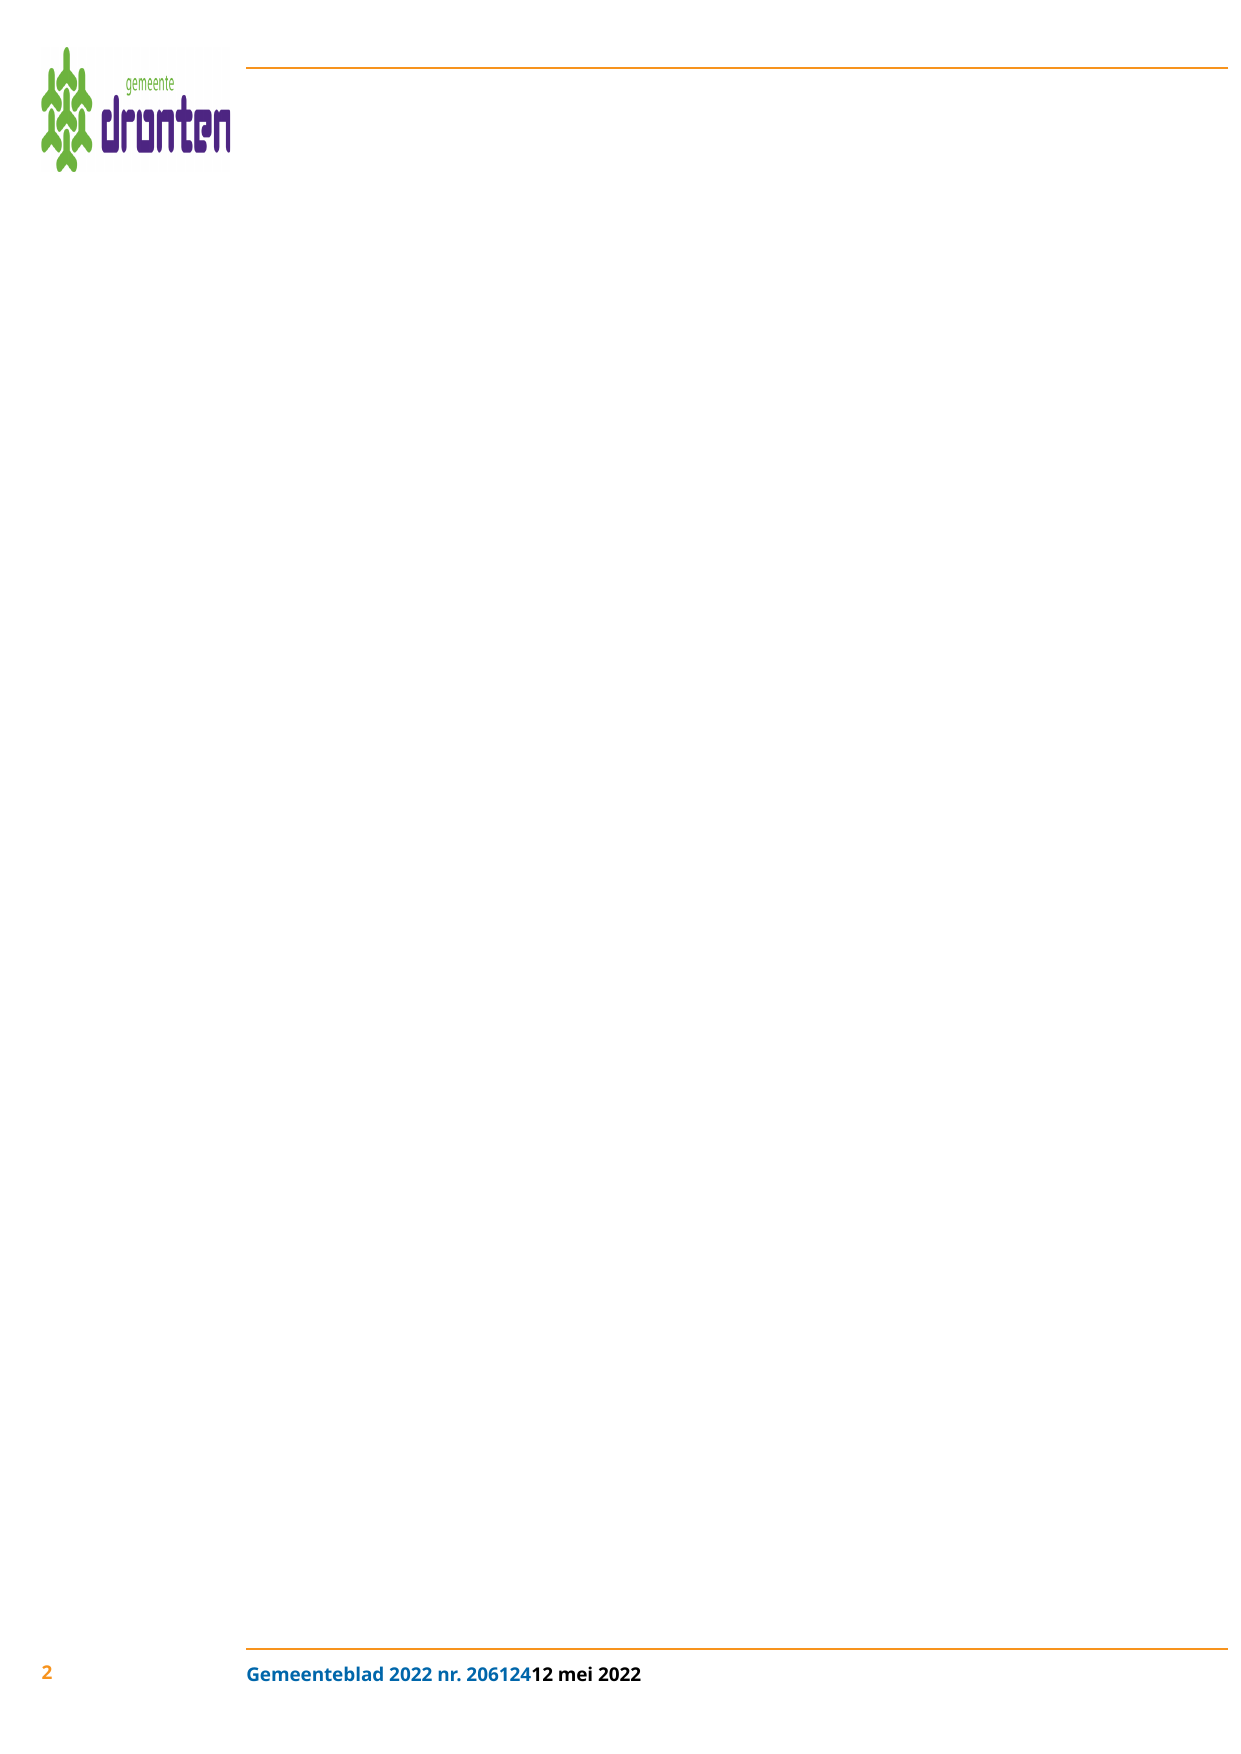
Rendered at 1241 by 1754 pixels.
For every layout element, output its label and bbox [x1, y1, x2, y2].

picture [41, 47, 231, 172]
